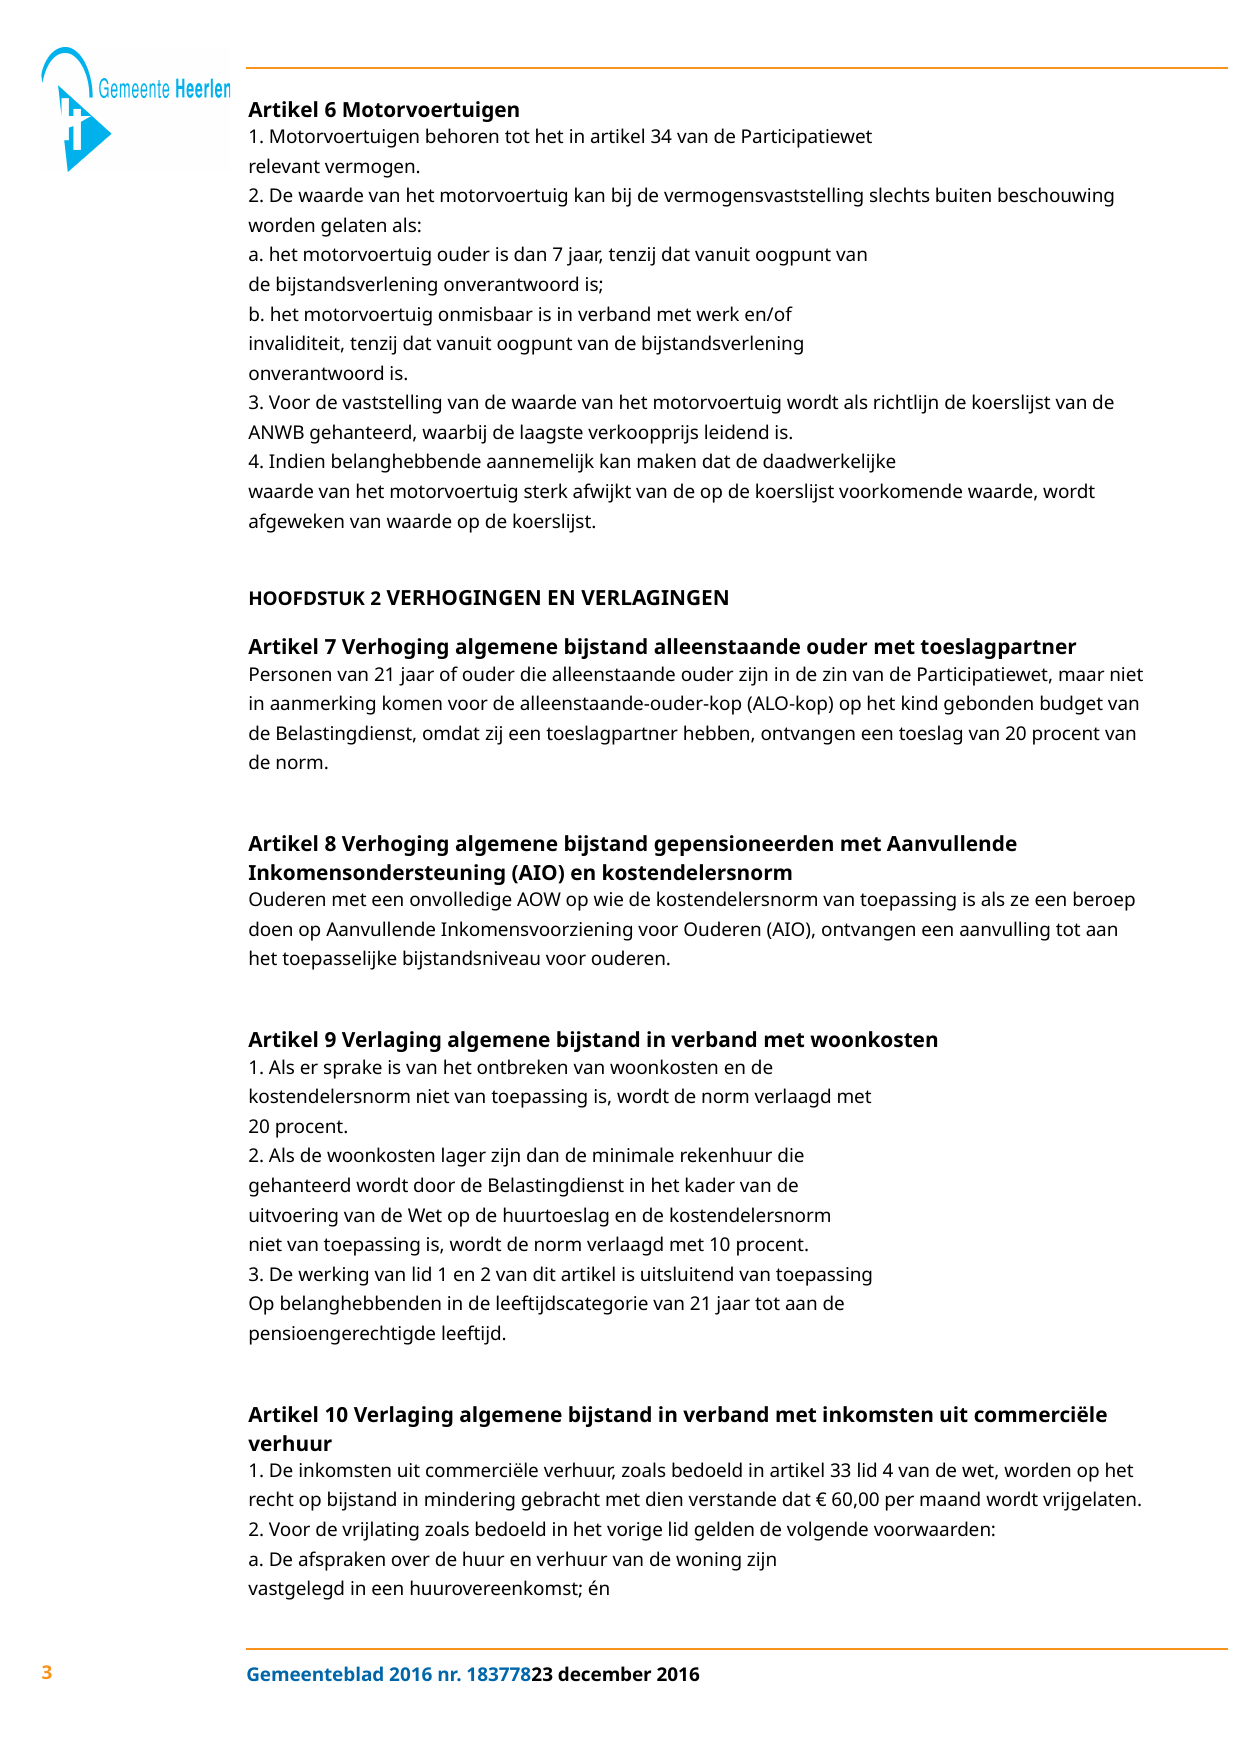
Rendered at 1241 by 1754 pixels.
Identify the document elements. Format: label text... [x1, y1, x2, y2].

text Artikel 7 Verhoging algemene bijstand alleenstaande ouder met toeslagpartner [248, 632, 1152, 661]
text 4. Indien belanghebbende aannemelijk kan maken dat de daadwerkelijke [248, 449, 1152, 474]
text pensioengerechtigde leeftijd. [248, 1320, 1152, 1346]
text b. het motorvoertuig onmisbaar is in verband met werk en/of [248, 301, 1152, 326]
text Op belanghebbenden in de leeftijdscategorie van 21 jaar tot aan de [248, 1291, 1152, 1316]
text Artikel 8 Verhoging algemene bijstand gepensioneerden met Aanvullende Inkomensondersteuning (AIO) en kostendelersnorm [248, 829, 1152, 886]
text Artikel 10 Verlaging algemene bijstand in verband met inkomsten uit commerciële verhuur [248, 1400, 1152, 1457]
text relevant vermogen. [248, 153, 1152, 178]
text uitvoering van de Wet op de huurtoeslag en de kostendelersnorm [248, 1202, 1152, 1228]
text de bijstandsverlening onverantwoord is; [248, 271, 1152, 297]
text 1. Als er sprake is van het ontbreken van woonkosten en de [248, 1054, 1152, 1080]
text 2. Voor de vrijlating zoals bedoeld in het vorige lid gelden de volgende voorwaarden: [248, 1516, 1152, 1542]
picture [41, 47, 231, 172]
text 2. Als de woonkosten lager zijn dan de minimale rekenhuur die [248, 1143, 1152, 1168]
text 20 procent. [248, 1113, 1152, 1139]
text 1. De inkomsten uit commerciële verhuur, zoals bedoeld in artikel 33 lid 4 van de wet, worden op het recht op bijstand in mindering gebracht met dien verstande dat € 60,00 per maand wordt vrijgelaten. [248, 1457, 1152, 1512]
picture [41, 47, 58, 70]
text waarde van het motorvoertuig sterk afwijkt van de op de koerslijst voorkomende waarde, wordt afgeweken van waarde op de koerslijst. [248, 478, 1152, 533]
text 2. De waarde van het motorvoertuig kan bij de vermogensvaststelling slechts buiten beschouwing worden gelaten als: [248, 182, 1152, 238]
text 1. Motorvoertuigen behoren tot het in artikel 34 van de Participatiewet [248, 123, 1152, 149]
text Ouderen met een onvolledige AOW op wie de kostendelersnorm van toepassing is als ze een beroep doen op Aanvullende Inkomensvoorziening voor Ouderen (AIO), ontvangen een aanvulling tot aan het toepasselijke bijstandsniveau voor ouderen. [248, 886, 1152, 971]
text onverantwoord is. [248, 360, 1152, 386]
text invaliditeit, tenzij dat vanuit oogpunt van de bijstandsverlening [248, 330, 1152, 356]
text 3. De werking van lid 1 en 2 van dit artikel is uitsluitend van toepassing [248, 1261, 1152, 1287]
text a. De afspraken over de huur en verhuur van de woning zijn [248, 1546, 1152, 1572]
text 3. Voor de vaststelling van de waarde van het motorvoertuig wordt als richtlijn de koerslijst van de ANWB gehanteerd, waarbij de laagste verkoopprijs leidend is. [248, 389, 1152, 445]
text gehanteerd wordt door de Belastingdienst in het kader van de [248, 1172, 1152, 1198]
text Artikel 6 Motorvoertuigen [248, 95, 1152, 123]
text HOOFDSTUK 2 VERHOGINGEN EN VERLAGINGEN [248, 583, 1152, 611]
text kostendelersnorm niet van toepassing is, wordt de norm verlaagd met [248, 1083, 1152, 1109]
text Artikel 9 Verlaging algemene bijstand in verband met woonkosten [248, 1026, 1152, 1054]
text vastgelegd in een huurovereenkomst; én [248, 1575, 1152, 1601]
text Personen van 21 jaar of ouder die alleenstaande ouder zijn in de zin van de Participatiewet, maar niet in aanmerking komen voor de alleenstaande-ouder-kop (ALO-kop) op het kind gebonden budget van de Belastingdienst, omdat zij een toeslagpartner hebben, ontvangen een toeslag van 20 procent van de norm. [248, 661, 1152, 775]
text niet van toepassing is, wordt de norm verlaagd met 10 procent. [248, 1231, 1152, 1257]
text a. het motorvoertuig ouder is dan 7 jaar, tenzij dat vanuit oogpunt van [248, 242, 1152, 267]
